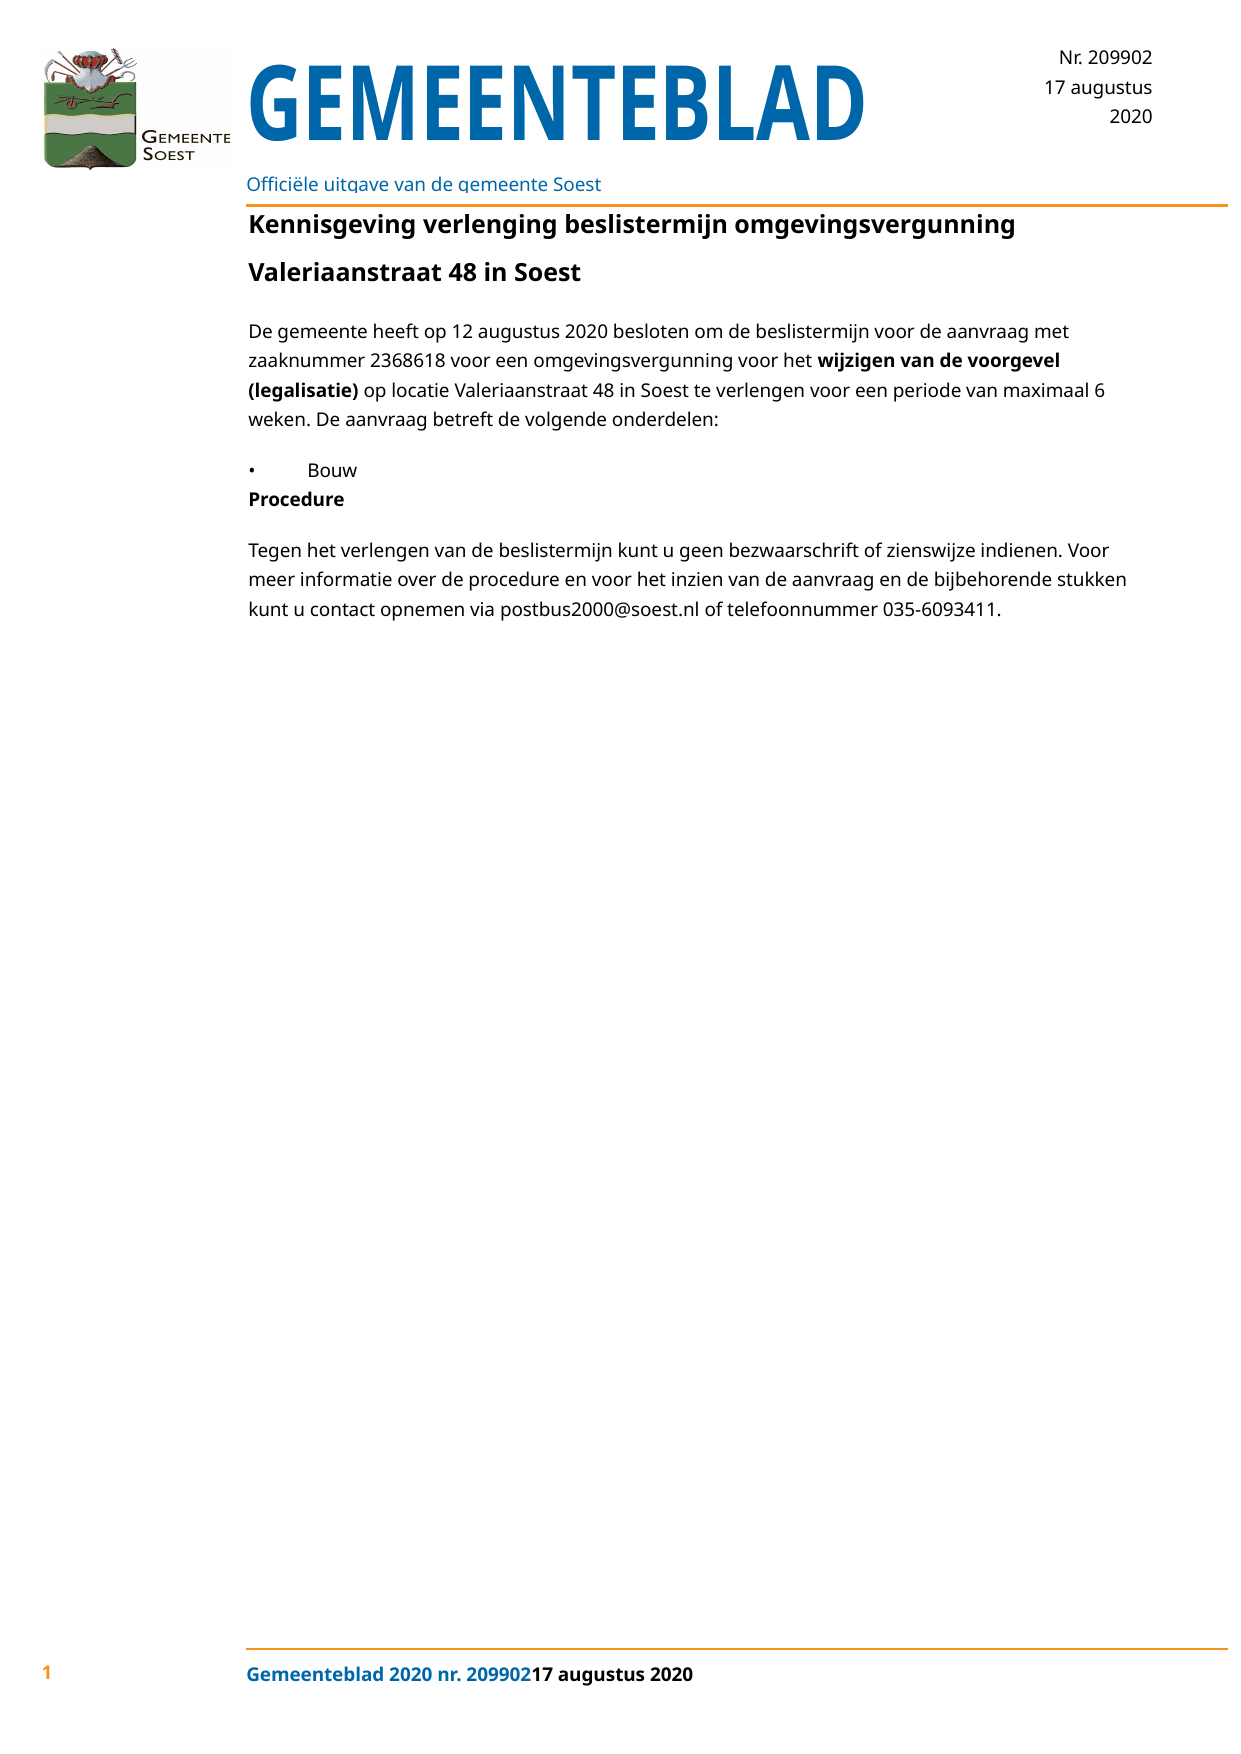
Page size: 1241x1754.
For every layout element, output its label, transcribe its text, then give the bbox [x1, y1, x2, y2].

text De gemeente heeft op 12 augustus 2020 besloten om de beslistermijn voor de aanvraag met zaaknummer 2368618 voor een omgevingsvergunning voor het wijzigen van de voorgevel (legalisatie) op locatie Valeriaanstraat 48 in Soest te verlengen voor een periode van maximaal 6 weken. De aanvraag betreft de volgende onderdelen: [248, 318, 1152, 432]
text Procedure [248, 487, 1152, 512]
list Bouw [248, 457, 1152, 483]
picture [41, 47, 231, 172]
text Kennisgeving verlenging beslistermijn omgevingsvergunning Valeriaanstraat 48 in Soest [248, 207, 1152, 288]
text Tegen het verlengen van de beslistermijn kunt u geen bezwaarschrift of zienswijze indienen. Voor meer informatie over de procedure en voor het inzien van de aanvraag en de bijbehorende stukken kunt u contact opnemen via postbus2000@soest.nl of telefoonnummer 035-6093411. [248, 537, 1152, 622]
